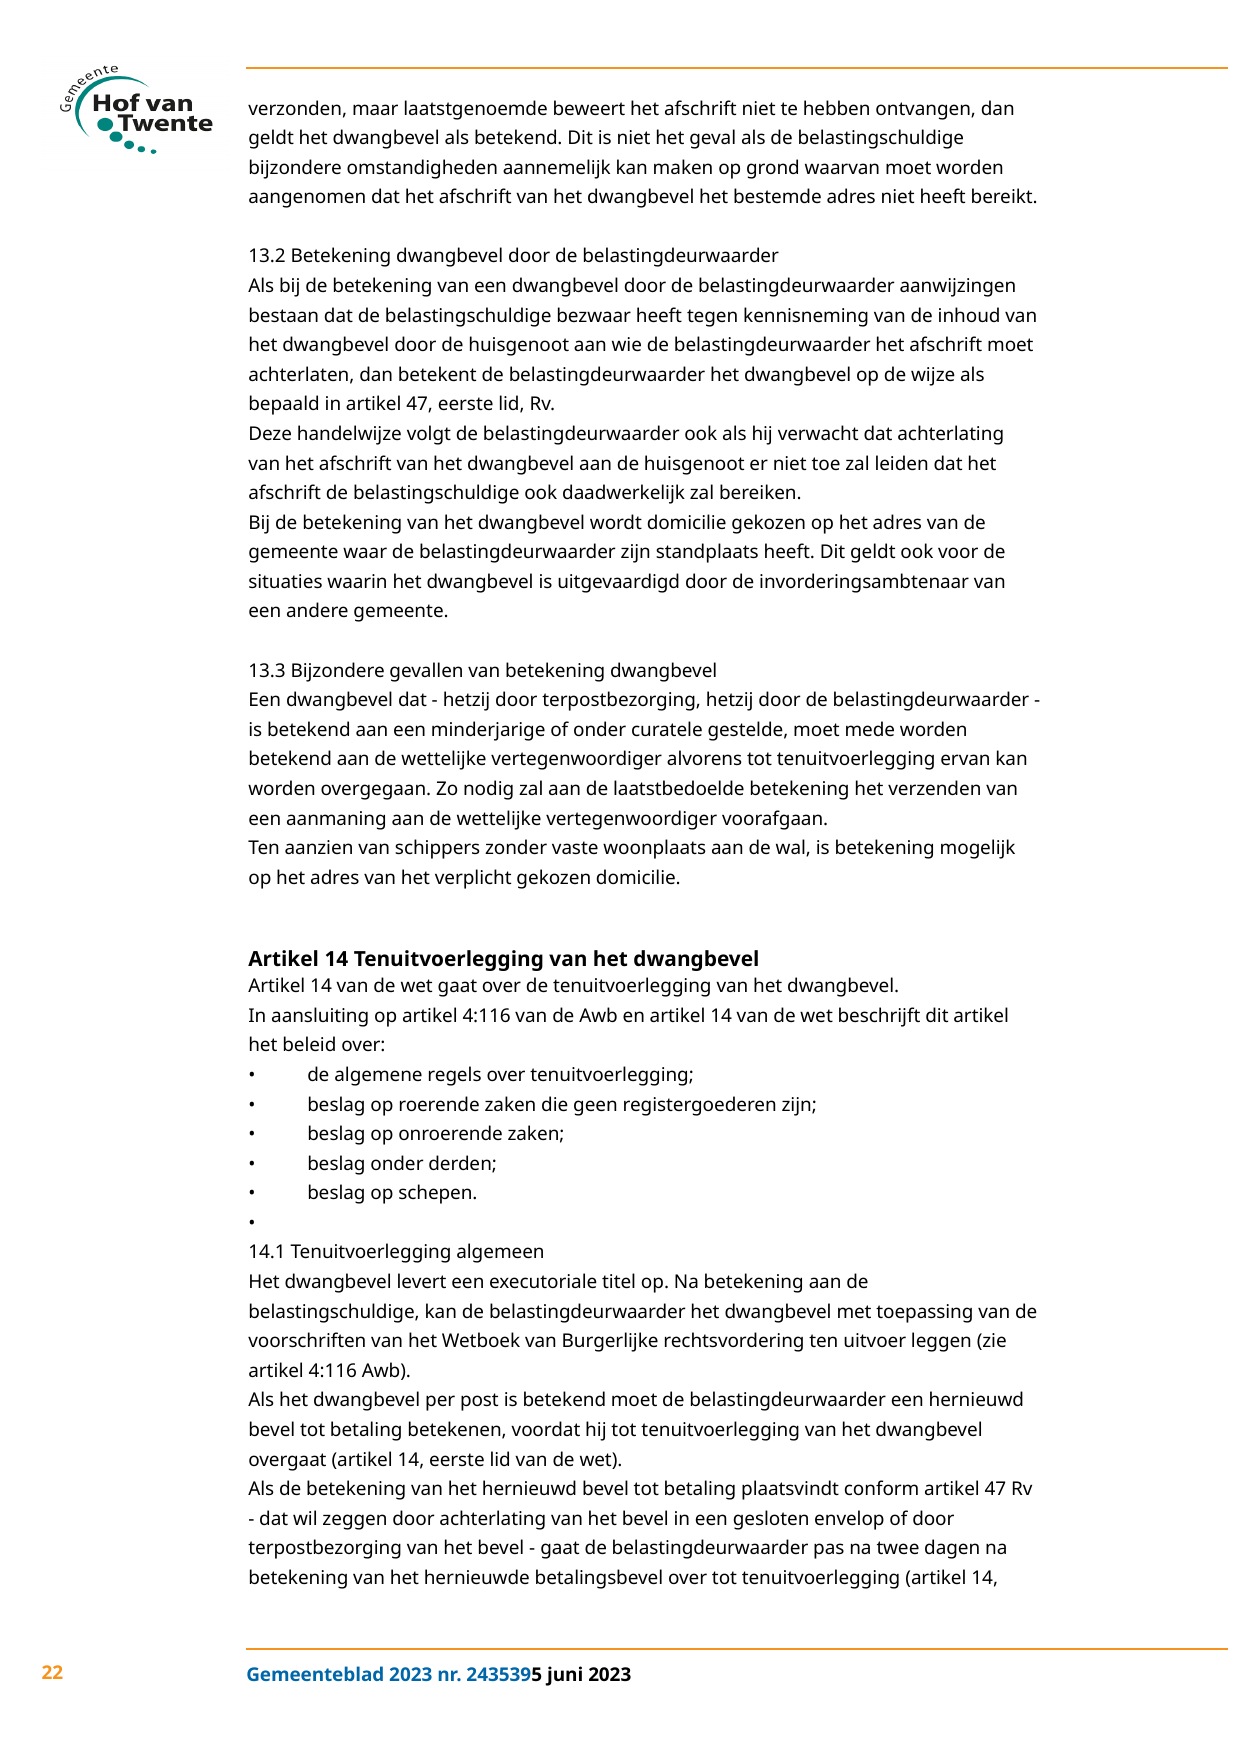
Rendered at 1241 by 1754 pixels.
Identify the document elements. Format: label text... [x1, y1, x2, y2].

text - dat wil zeggen door achterlating van het bevel in een gesloten envelop of door [248, 1505, 1152, 1531]
text bepaald in artikel 47, eerste lid, Rv. [248, 391, 1152, 416]
text 14.1 Tenuitvoerlegging algemeen [248, 1239, 1152, 1264]
text Als bij de betekening van een dwangbevel door de belastingdeurwaarder aanwijzingen [248, 272, 1152, 298]
list beslag onder derden; [248, 1150, 1152, 1176]
text Deze handelwijze volgt de belastingdeurwaarder ook als hij verwacht dat achterlating [248, 420, 1152, 446]
text aangenomen dat het afschrift van het dwangbevel het bestemde adres niet heeft bereikt. [248, 183, 1152, 209]
list beslag op schepen. [248, 1179, 1152, 1205]
text een andere gemeente. [248, 598, 1152, 623]
text artikel 4:116 Awb). [248, 1357, 1152, 1383]
text bijzondere omstandigheden aannemelijk kan maken op grond waarvan moet worden [248, 154, 1152, 180]
list beslag op onroerende zaken; [248, 1120, 1152, 1146]
text belastingschuldige, kan de belastingdeurwaarder het dwangbevel met toepassing van de [248, 1298, 1152, 1323]
text situaties waarin het dwangbevel is uitgevaardigd door de invorderingsambtenaar van [248, 568, 1152, 594]
text het dwangbevel door de huisgenoot aan wie de belastingdeurwaarder het afschrift moet [248, 331, 1152, 357]
text overgaat (artikel 14, eerste lid van de wet). [248, 1446, 1152, 1471]
text het beleid over: [248, 1032, 1152, 1057]
text Het dwangbevel levert een executoriale titel op. Na betekening aan de [248, 1268, 1152, 1294]
text Artikel 14 Tenuitvoerlegging van het dwangbevel [248, 944, 1152, 972]
text Artikel 14 van de wet gaat over de tenuitvoerlegging van het dwangbevel. [248, 972, 1152, 998]
text voorschriften van het Wetboek van Burgerlijke rechtsvordering ten uitvoer leggen (zie [248, 1327, 1152, 1353]
picture [41, 47, 231, 172]
text van het afschrift van het dwangbevel aan de huisgenoot er niet toe zal leiden dat het [248, 450, 1152, 476]
text afschrift de belastingschuldige ook daadwerkelijk zal bereiken. [248, 479, 1152, 505]
text 13.2 Betekening dwangbevel door de belastingdeurwaarder [248, 243, 1152, 268]
text geldt het dwangbevel als betekend. Dit is niet het geval als de belastingschuldige [248, 124, 1152, 150]
text Als de betekening van het hernieuwd bevel tot betaling plaatsvindt conform artikel 47 Rv [248, 1475, 1152, 1501]
list beslag op roerende zaken die geen registergoederen zijn; [248, 1091, 1152, 1116]
text een aanmaning aan de wettelijke vertegenwoordiger voorafgaan. [248, 805, 1152, 831]
text worden overgegaan. Zo nodig zal aan de laatstbedoelde betekening het verzenden van [248, 775, 1152, 801]
text 13.3 Bijzondere gevallen van betekening dwangbevel [248, 657, 1152, 683]
text bevel tot betaling betekenen, voordat hij tot tenuitvoerlegging van het dwangbevel [248, 1416, 1152, 1442]
text Als het dwangbevel per post is betekend moet de belastingdeurwaarder een hernieuwd [248, 1387, 1152, 1412]
text op het adres van het verplicht gekozen domicilie. [248, 864, 1152, 890]
text achterlaten, dan betekent de belastingdeurwaarder het dwangbevel op de wijze als [248, 361, 1152, 387]
text Bij de betekening van het dwangbevel wordt domicilie gekozen op het adres van de [248, 509, 1152, 535]
text bestaan dat de belastingschuldige bezwaar heeft tegen kennisneming van de inhoud van [248, 302, 1152, 328]
text betekening van het hernieuwde betalingsbevel over tot tenuitvoerlegging (artikel 14, [248, 1564, 1152, 1590]
text terpostbezorging van het bevel - gaat de belastingdeurwaarder pas na twee dagen na [248, 1534, 1152, 1560]
text Ten aanzien van schippers zonder vaste woonplaats aan de wal, is betekening mogelijk [248, 834, 1152, 860]
text Een dwangbevel dat - hetzij door terpostbezorging, hetzij door de belastingdeurwaarder - [248, 686, 1152, 712]
text betekend aan de wettelijke vertegenwoordiger alvorens tot tenuitvoerlegging ervan kan [248, 746, 1152, 771]
text verzonden, maar laatstgenoemde beweert het afschrift niet te hebben ontvangen, dan [248, 95, 1152, 121]
text is betekend aan een minderjarige of onder curatele gestelde, moet mede worden [248, 716, 1152, 742]
text gemeente waar de belastingdeurwaarder zijn standplaats heeft. Dit geldt ook voor de [248, 538, 1152, 564]
text In aansluiting op artikel 4:116 van de Awb en artikel 14 van de wet beschrijft dit artikel [248, 1002, 1152, 1028]
list de algemene regels over tenuitvoerlegging; [248, 1061, 1152, 1087]
